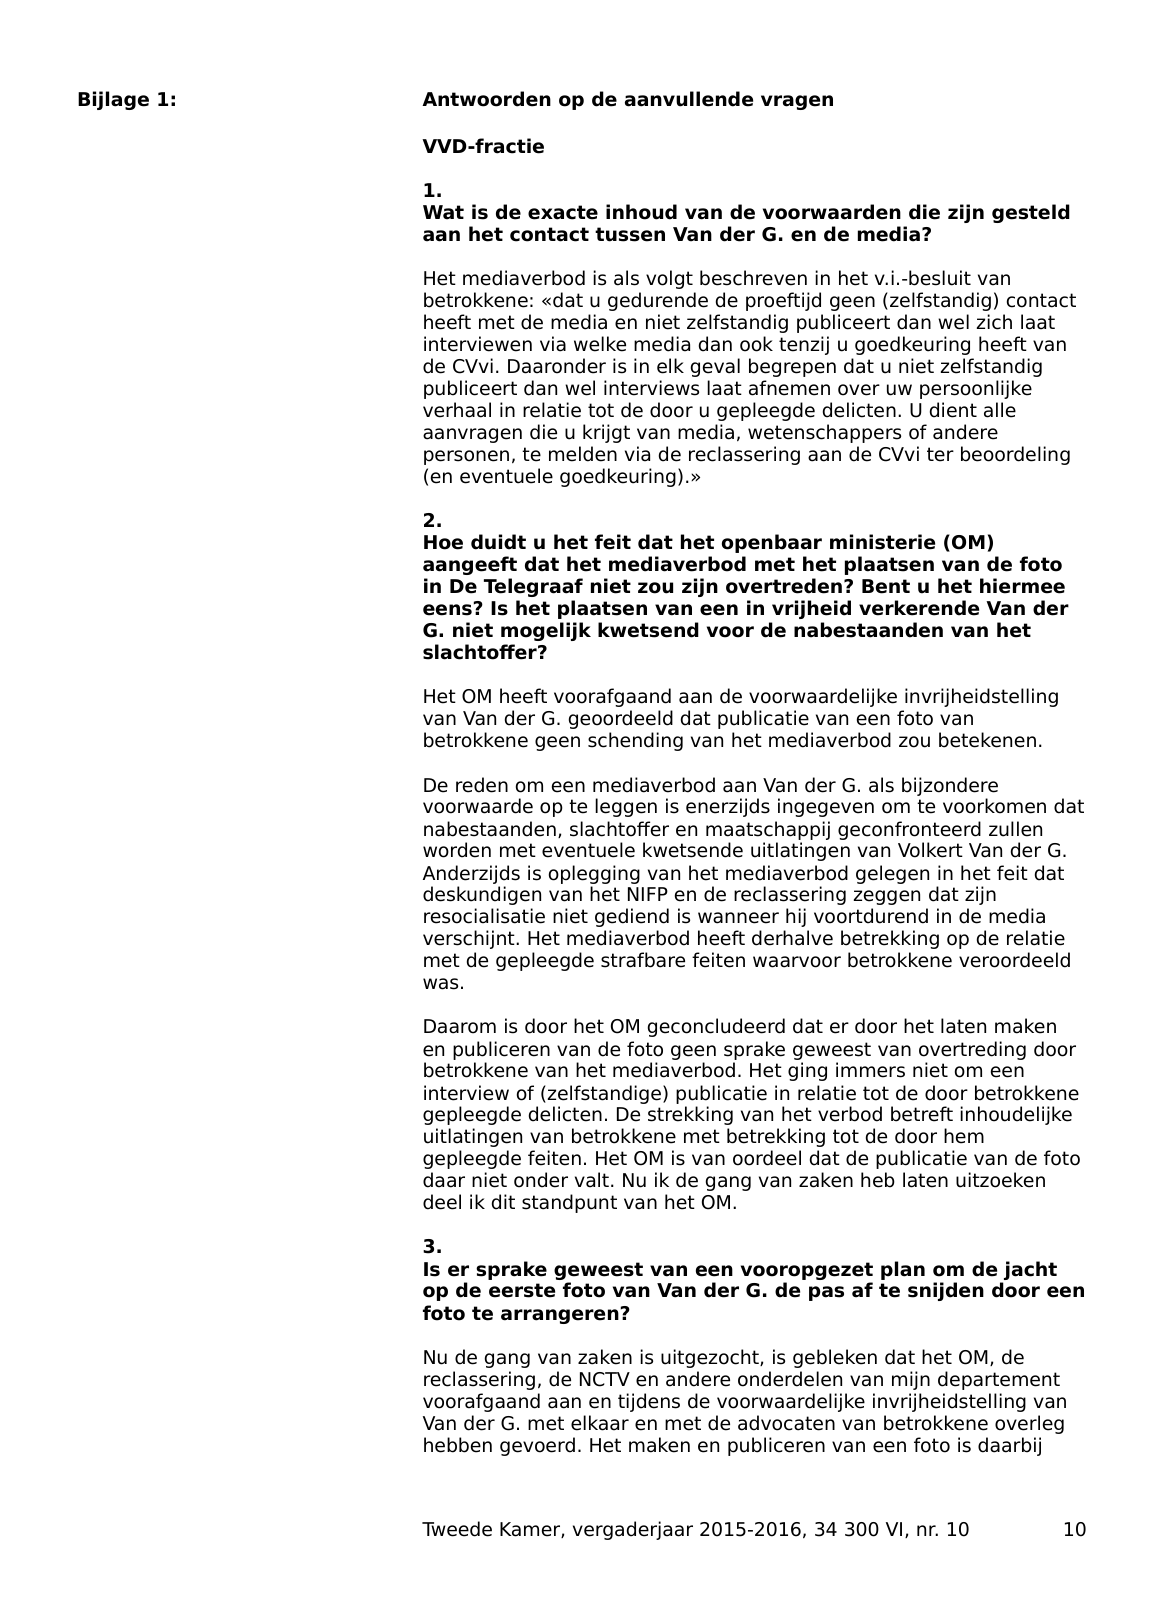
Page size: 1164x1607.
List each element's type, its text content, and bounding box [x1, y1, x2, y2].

text Hoe duidt u het feit dat het openbaar ministerie (OM) aangeeft dat het mediaverbod met het plaatsen van de foto in De Telegraaf niet zou zijn overtreden? Bent u het hiermee eens? Is het plaatsen van een in vrijheid verkerende Van der G. niet mogelijk kwetsend voor de nabestaanden van het slachtoffer? [422, 532, 1087, 664]
text Daarom is door het OM geconcludeerd dat er door het laten maken en publiceren van de foto geen sprake geweest van overtreding door betrokkene van het mediaverbod. Het ging immers niet om een interview of (zelfstandige) publicatie in relatie tot de door betrokkene gepleegde delicten. De strekking van het verbod betreft inhoudelijke uitlatingen van betrokkene met betrekking tot de door hem gepleegde feiten. Het OM is van oordeel dat de publicatie van de foto daar niet onder valt. Nu ik de gang van zaken heb laten uitzoeken deel ik dit standpunt van het OM. [422, 1016, 1087, 1214]
text Het mediaverbod is als volgt beschreven in het v.i.-besluit van betrokkene: «dat u gedurende de proeftijd geen (zelfstandig) contact heeft met de media en niet zelfstandig publiceert dan wel zich laat interviewen via welke media dan ook tenzij u goedkeuring heeft van de CVvi. Daaronder is in elk geval begrepen dat u niet zelfstandig publiceert dan wel interviews laat afnemen over uw persoonlijke verhaal in relatie tot de door u gepleegde delicten. U dient alle aanvragen die u krijgt van media, wetenschappers of andere personen, te melden via de reclassering aan de CVvi ter beoordeling (en eventuele goedkeuring).» [422, 268, 1087, 488]
text Nu de gang van zaken is uitgezocht, is gebleken dat het OM, de reclassering, de NCTV en andere onderdelen van mijn departement voorafgaand aan en tijdens de voorwaardelijke invrijheidstelling van Van der G. met elkaar en met de advocaten van betrokkene overleg hebben gevoerd. Het maken en publiceren van een foto is daarbij [422, 1347, 1087, 1456]
text De reden om een mediaverbod aan Van der G. als bijzondere voorwaarde op te leggen is enerzijds ingegeven om te voorkomen dat nabestaanden, slachtoffer en maatschappij geconfronteerd zullen worden met eventuele kwetsende uitlatingen van Volkert Van der G. Anderzijds is oplegging van het mediaverbod gelegen in het feit dat deskundigen van het NIFP en de reclassering zeggen dat zijn resocialisatie niet gediend is wanneer hij voortdurend in de media verschijnt. Het mediaverbod heeft derhalve betrekking op de relatie met de gepleegde strafbare feiten waarvoor betrokkene veroordeeld was. [422, 774, 1087, 994]
text Het OM heeft voorafgaand aan de voorwaardelijke invrijheidstelling van Van der G. geoordeeld dat publicatie van een foto van betrokkene geen schending van het mediaverbod zou betekenen. [422, 686, 1087, 752]
subtitle Bijlage 1: Antwoorden op de aanvullende vragen [77, 89, 1087, 111]
text Is er sprake geweest van een vooropgezet plan om de jacht op de eerste foto van Van der G. de pas af te snijden door een foto te arrangeren? [422, 1258, 1087, 1324]
text 3. [422, 1236, 1087, 1258]
subtitle VVD-fractie [422, 136, 1087, 158]
text 2. [422, 510, 1087, 532]
text Wat is de exacte inhoud van de voorwaarden die zijn gesteld aan het contact tussen Van der G. en de media? [422, 202, 1087, 246]
text 1. [422, 180, 1087, 202]
